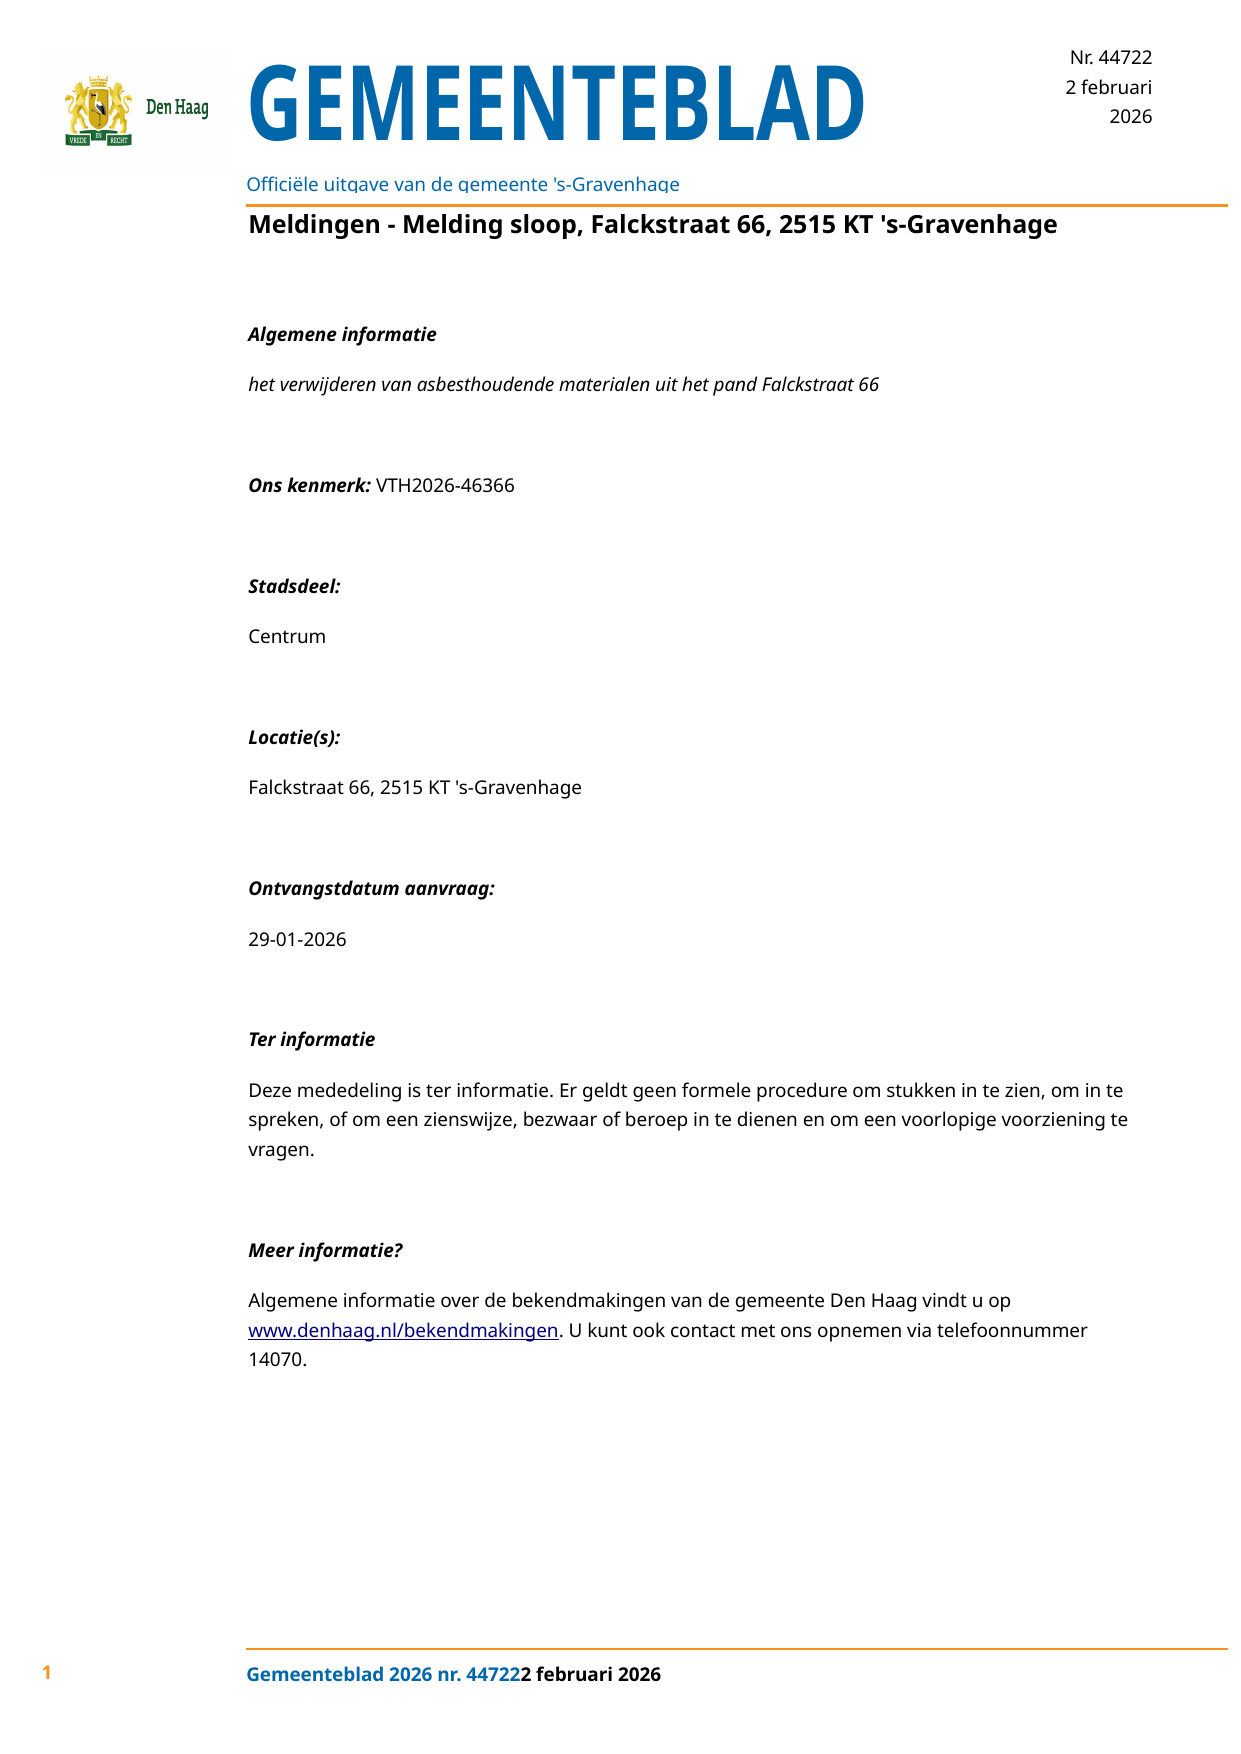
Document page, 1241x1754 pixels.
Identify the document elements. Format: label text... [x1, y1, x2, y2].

text Algemene informatie [248, 321, 1152, 346]
text 29-01-2026 [248, 926, 1152, 951]
text Falckstraat 66, 2515 KT 's-Gravenhage [248, 774, 1152, 800]
text Deze mededeling is ter informatie. Er geldt geen formele procedure om stukken in te zien, om in te spreken, of om een zienswijze, bezwaar of beroep in te dienen en om een voorlopige voorziening te vragen. [248, 1077, 1152, 1162]
text Meer informatie? [248, 1237, 1152, 1263]
text Locatie(s): [248, 724, 1152, 750]
text Ter informatie [248, 1027, 1152, 1052]
text Stadsdeel: [248, 573, 1152, 598]
text Ontvangstdatum aanvraag: [248, 875, 1152, 901]
text Meldingen - Melding sloop, Falckstraat 66, 2515 KT 's-Gravenhage [248, 207, 1152, 241]
text het verwijderen van asbesthoudende materialen uit het pand Falckstraat 66 [248, 371, 1152, 397]
picture [41, 47, 231, 172]
text Algemene informatie over de bekendmakingen van de gemeente Den Haag vindt u op www.denhaag.nl/bekendmakingen. U kunt ook contact met ons opnemen via telefoonnummer 14070. [248, 1287, 1152, 1372]
text Centrum [248, 623, 1152, 649]
text Ons kenmerk: VTH2026-46366 [248, 472, 1152, 498]
